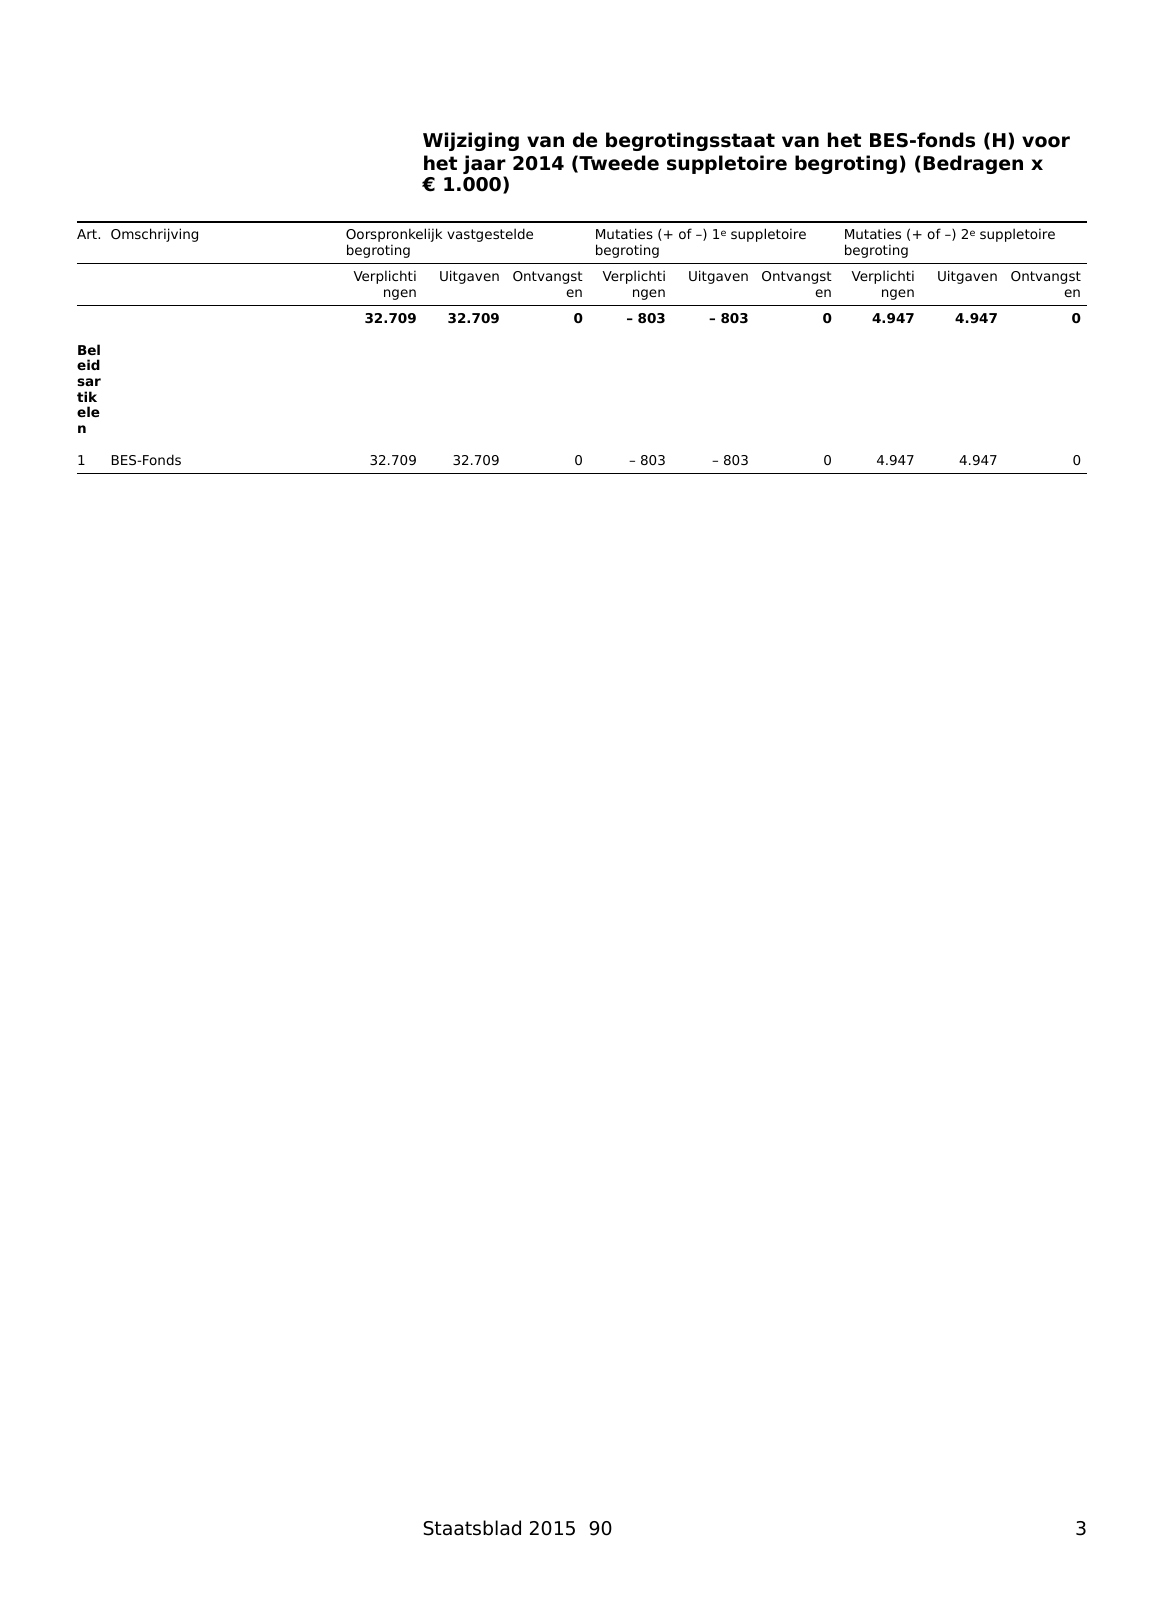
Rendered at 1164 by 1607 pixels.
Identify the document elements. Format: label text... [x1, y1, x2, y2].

table_cell [506, 437, 588, 452]
table_cell [755, 342, 837, 437]
table_header Oorspronkelijk vastgestelde begroting [340, 223, 588, 263]
table_cell – 803 [589, 453, 672, 473]
table_cell [104, 327, 339, 342]
table_cell Uitgaven [921, 264, 1003, 305]
table_cell 0 [755, 306, 837, 327]
table_header Mutaties (+ of –) 1e suppletoire begroting [589, 223, 837, 263]
table_header Art. [77, 223, 104, 263]
table_cell [838, 342, 921, 437]
table_cell [506, 342, 588, 437]
table_cell Ontvangsten [1004, 264, 1087, 305]
table_cell Ontvangsten [755, 264, 837, 305]
table_cell Verplichtingen [838, 264, 921, 305]
table_cell 1 [77, 453, 104, 473]
table_cell [921, 437, 1003, 452]
table_cell 0 [1004, 306, 1087, 327]
table_cell [423, 327, 506, 342]
table_cell Ontvangsten [506, 264, 588, 305]
table_cell Verplichtingen [589, 264, 672, 305]
table_cell Uitgaven [672, 264, 754, 305]
table_cell BES-Fonds [104, 453, 339, 473]
table_cell 0 [506, 453, 588, 473]
table_cell [838, 327, 921, 342]
table_cell [77, 327, 104, 342]
table_cell [423, 342, 506, 437]
table_cell 4.947 [921, 306, 1003, 327]
table_cell [104, 306, 339, 327]
table_header Mutaties (+ of –) 2e suppletoire begroting [838, 223, 1087, 263]
table_cell 0 [506, 306, 588, 327]
table_cell [672, 327, 754, 342]
table_header Omschrijving [104, 223, 339, 263]
table_cell [506, 327, 588, 342]
table_cell [340, 327, 422, 342]
table_cell 4.947 [921, 453, 1003, 473]
table_cell [77, 264, 104, 305]
table_cell [340, 342, 422, 437]
table_cell [104, 342, 339, 437]
table_cell [589, 327, 672, 342]
table_cell 0 [1004, 453, 1087, 473]
table_cell 32.709 [340, 306, 422, 327]
table_cell – 803 [589, 306, 672, 327]
subtitle Wijziging van de begrotingsstaat van het BES-fonds (H) voor het jaar 2014 (Tweede suppletoire begroting) (Bedragen x € 1.000) [422, 130, 1087, 196]
table_cell 32.709 [340, 453, 422, 473]
table_cell 0 [755, 453, 837, 473]
table_cell [755, 327, 837, 342]
table_cell – 803 [672, 453, 754, 473]
table_cell Beleidsartikelen [77, 342, 104, 437]
table_cell [77, 306, 104, 327]
table_cell Uitgaven [423, 264, 506, 305]
table_cell – 803 [672, 306, 754, 327]
table_cell [589, 437, 672, 452]
table_cell Verplichtingen [340, 264, 422, 305]
table_cell [921, 342, 1003, 437]
table_cell [672, 437, 754, 452]
table_cell [589, 342, 672, 437]
table_cell [838, 437, 921, 452]
table_cell [340, 437, 422, 452]
table_cell 32.709 [423, 306, 506, 327]
table_cell [104, 264, 339, 305]
table_cell 4.947 [838, 453, 921, 473]
table_cell [1004, 437, 1087, 452]
table_cell [755, 437, 837, 452]
table_cell 32.709 [423, 453, 506, 473]
table_cell [104, 437, 339, 452]
table_cell [1004, 327, 1087, 342]
table_cell [921, 327, 1003, 342]
table_cell [77, 437, 104, 452]
table_cell [423, 437, 506, 452]
table_cell [1004, 342, 1087, 437]
table_cell 4.947 [838, 306, 921, 327]
table_cell [672, 342, 754, 437]
